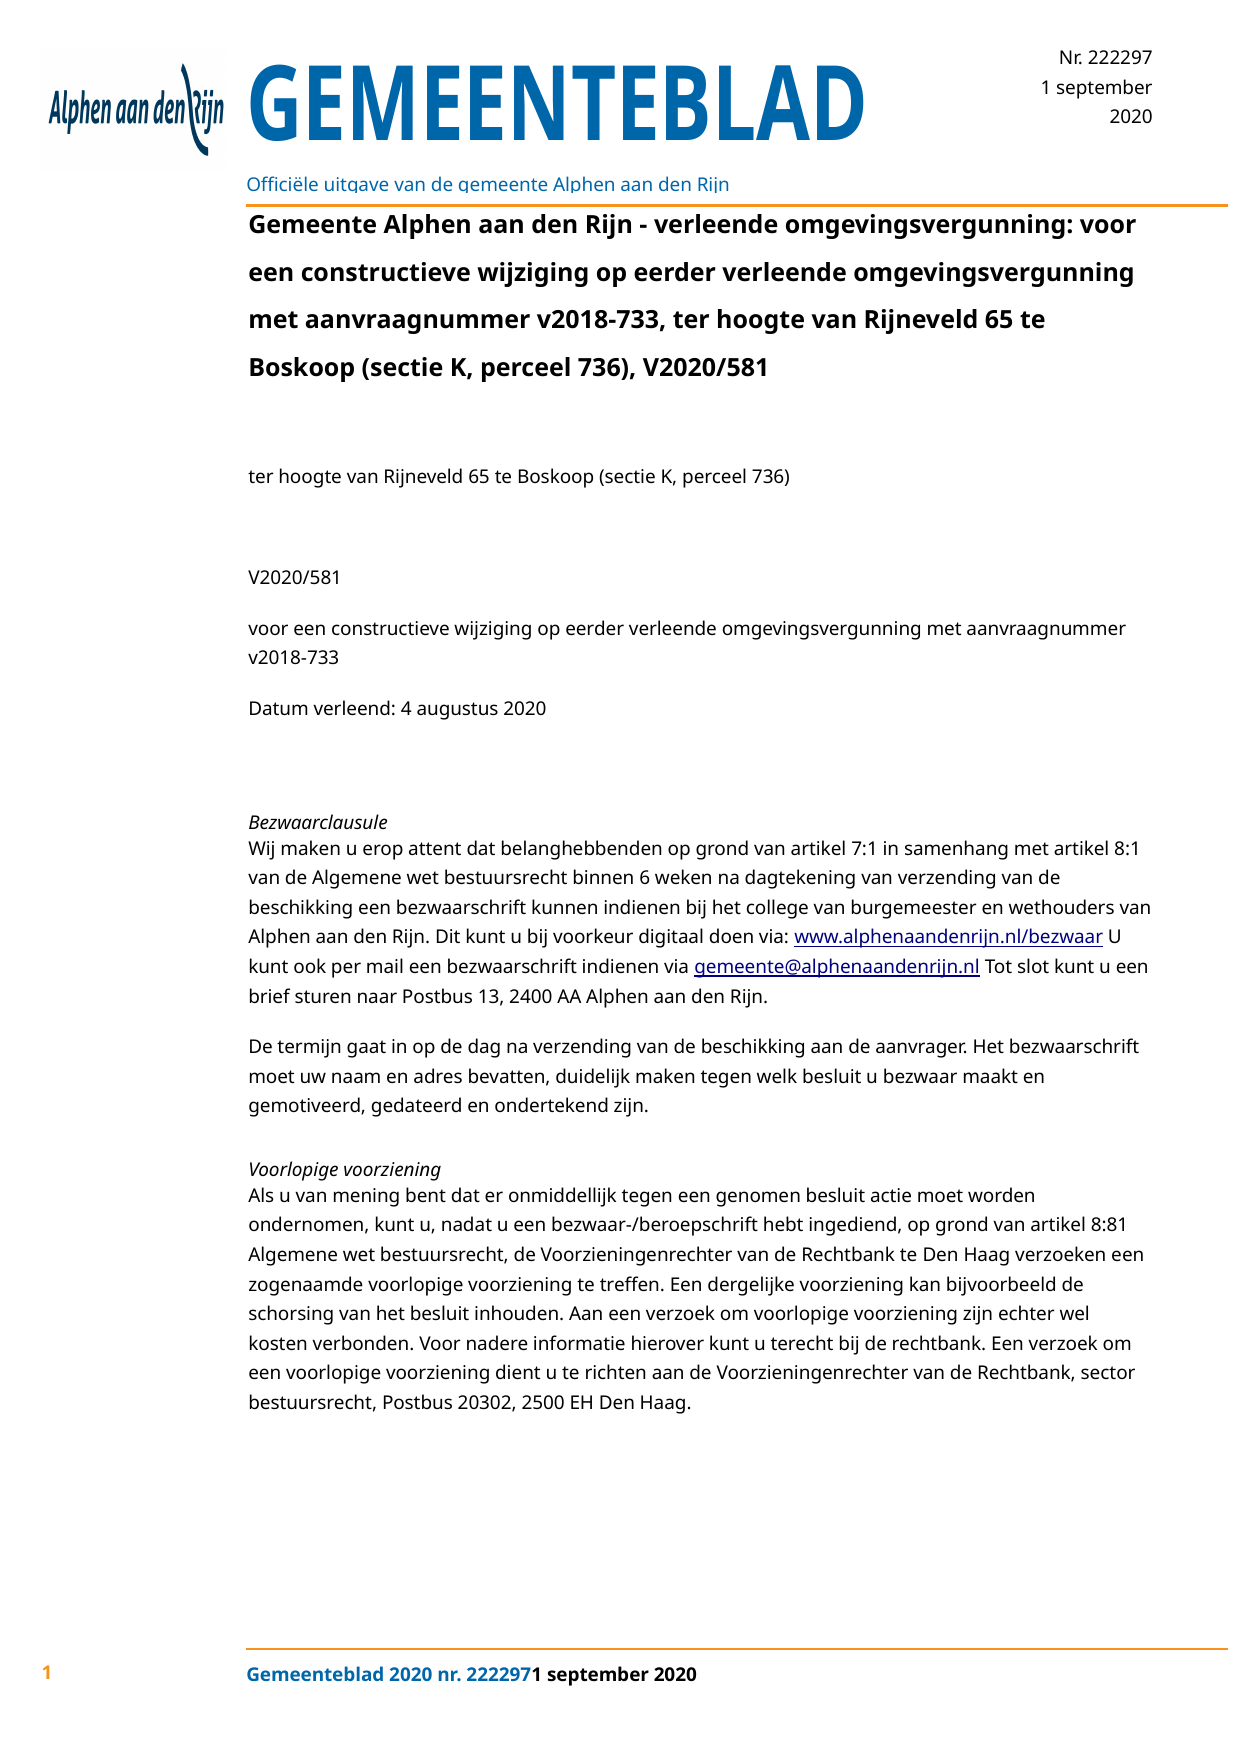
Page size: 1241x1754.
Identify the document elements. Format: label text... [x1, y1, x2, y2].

text Als u van mening bent dat er onmiddellijk tegen een genomen besluit actie moet worden ondernomen, kunt u, nadat u een bezwaar-/beroepschrift hebt ingediend, op grond van artikel 8:81 Algemene wet bestuursrecht, de Voorzieningenrechter van de Rechtbank te Den Haag verzoeken een zogenaamde voorlopige voorziening te treffen. Een dergelijke voorziening kan bijvoorbeeld de schorsing van het besluit inhouden. Aan een verzoek om voorlopige voorziening zijn echter wel kosten verbonden. Voor nadere informatie hierover kunt u terecht bij de rechtbank. Een verzoek om een voorlopige voorziening dient u te richten aan de Voorzieningenrechter van de Rechtbank, sector bestuursrecht, Postbus 20302, 2500 EH Den Haag. [248, 1182, 1152, 1415]
text Datum verleend: 4 augustus 2020 [248, 695, 1152, 721]
text Voorlopige voorziening [248, 1156, 1152, 1182]
text ter hoogte van Rijneveld 65 te Boskoop (sectie K, perceel 736) [248, 463, 1152, 489]
text Wij maken u erop attent dat belanghebbenden op grond van artikel 7:1 in samenhang met artikel 8:1 van de Algemene wet bestuursrecht binnen 6 weken na dagtekening van verzending van de beschikking een bezwaarschrift kunnen indienen bij het college van burgemeester en wethouders van Alphen aan den Rijn. Dit kunt u bij voorkeur digitaal doen via: www.alphenaandenrijn.nl/bezwaar U kunt ook per mail een bezwaarschrift indienen via gemeente@alphenaandenrijn.nl Tot slot kunt u een brief sturen naar Postbus 13, 2400 AA Alphen aan den Rijn. [248, 835, 1152, 1008]
text Bezwaarclausule [248, 809, 1152, 835]
text voor een constructieve wijziging op eerder verleende omgevingsvergunning met aanvraagnummer v2018-733 [248, 615, 1152, 670]
text Gemeente Alphen aan den Rijn - verleende omgevingsvergunning: voor een constructieve wijziging op eerder verleende omgevingsvergunning met aanvraagnummer v2018-733, ter hoogte van Rijneveld 65 te Boskoop (sectie K, perceel 736), V2020/581 [248, 207, 1152, 384]
text V2020/581 [248, 564, 1152, 590]
picture [41, 47, 231, 172]
text De termijn gaat in op de dag na verzending van de beschikking aan de aanvrager. Het bezwaarschrift moet uw naam en adres bevatten, duidelijk maken tegen welk besluit u bezwaar maakt en gemotiveerd, gedateerd en ondertekend zijn. [248, 1033, 1152, 1118]
